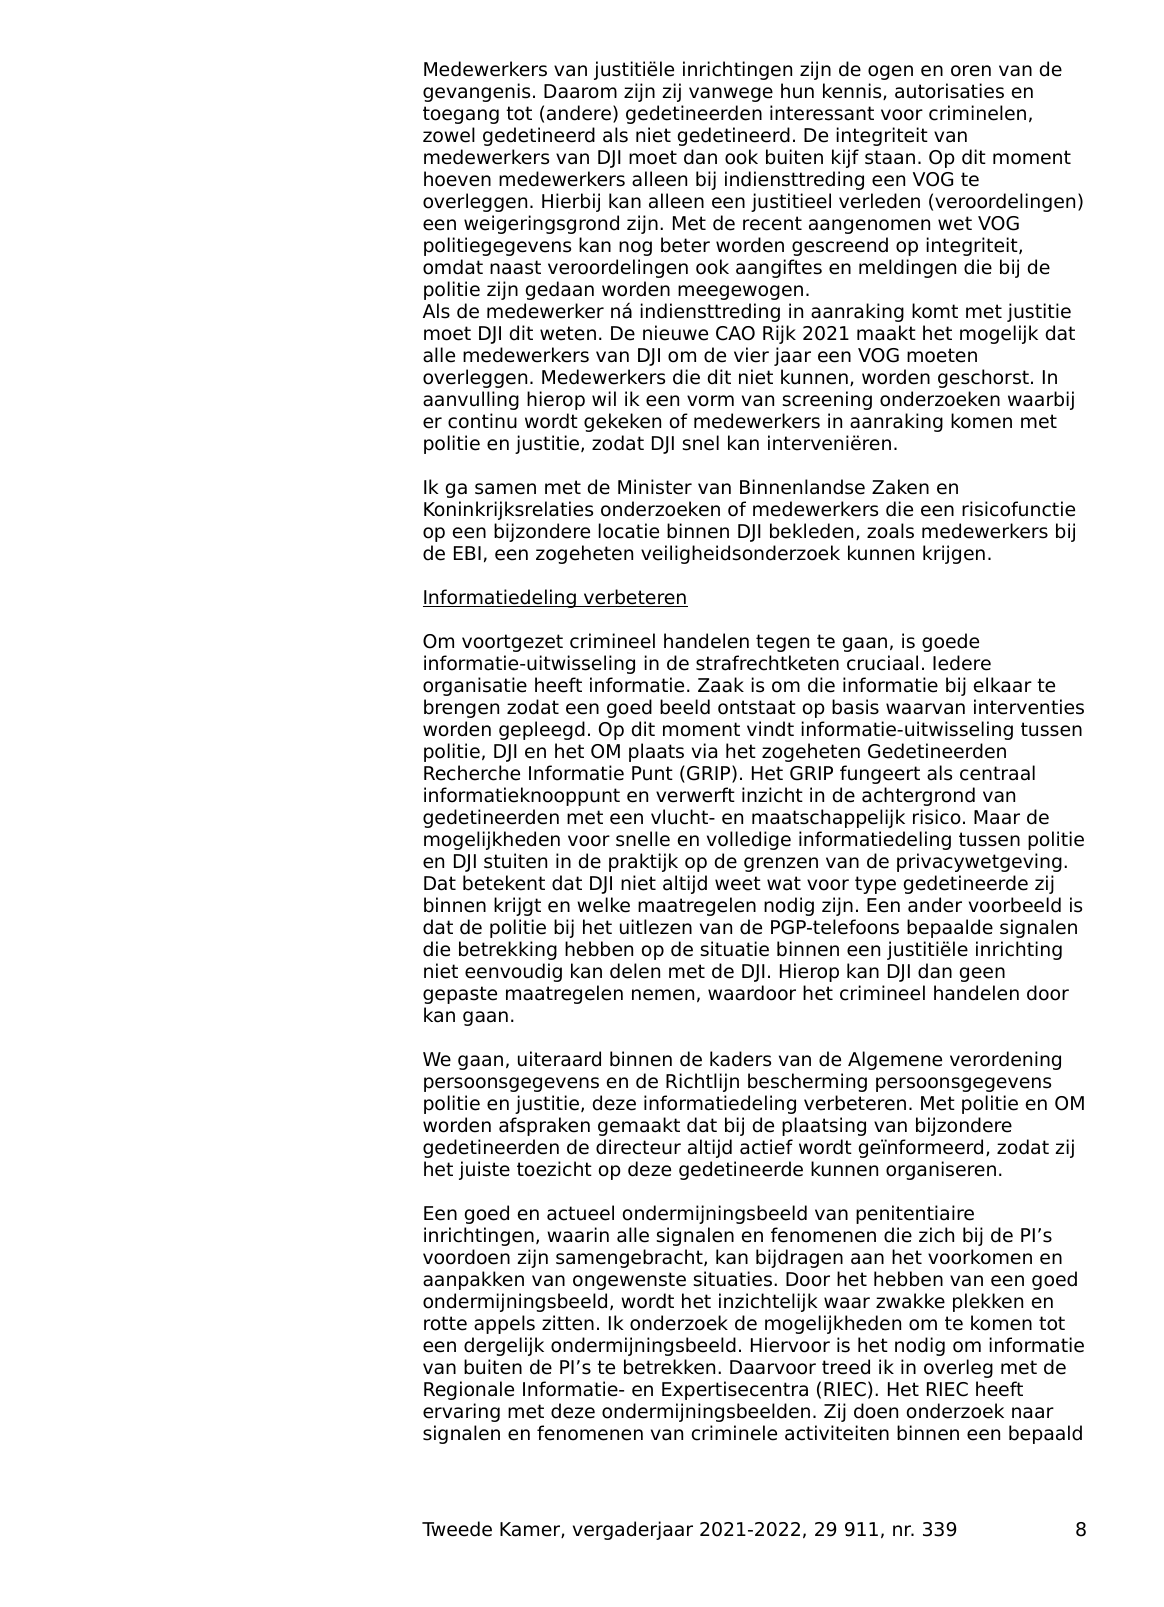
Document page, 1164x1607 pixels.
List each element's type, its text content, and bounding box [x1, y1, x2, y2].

text Ik ga samen met de Minister van Binnenlandse Zaken en Koninkrijksrelaties onderzoeken of medewerkers die een risicofunctie op een bijzondere locatie binnen DJI bekleden, zoals medewerkers bij de EBI, een zogeheten veiligheidsonderzoek kunnen krijgen. [422, 477, 1087, 565]
subtitle Informatiedeling verbeteren [422, 587, 1087, 609]
text Als de medewerker ná indiensttreding in aanraking komt met justitie moet DJI dit weten. De nieuwe CAO Rijk 2021 maakt het mogelijk dat alle medewerkers van DJI om de vier jaar een VOG moeten overleggen. Medewerkers die dit niet kunnen, worden geschorst. In aanvulling hierop wil ik een vorm van screening onderzoeken waarbij er continu wordt gekeken of medewerkers in aanraking komen met politie en justitie, zodat DJI snel kan interveniëren. [422, 301, 1087, 455]
text Om voortgezet crimineel handelen tegen te gaan, is goede informatie-uitwisseling in de strafrechtketen cruciaal. Iedere organisatie heeft informatie. Zaak is om die informatie bij elkaar te brengen zodat een goed beeld ontstaat op basis waarvan interventies worden gepleegd. Op dit moment vindt informatie-uitwisseling tussen politie, DJI en het OM plaats via het zogeheten Gedetineerden Recherche Informatie Punt (GRIP). Het GRIP fungeert als centraal informatieknooppunt en verwerft inzicht in de achtergrond van gedetineerden met een vlucht- en maatschappelijk risico. Maar de mogelijkheden voor snelle en volledige informatiedeling tussen politie en DJI stuiten in de praktijk op de grenzen van de privacywetgeving. Dat betekent dat DJI niet altijd weet wat voor type gedetineerde zij binnen krijgt en welke maatregelen nodig zijn. Een ander voorbeeld is dat de politie bij het uitlezen van de PGP-telefoons bepaalde signalen die betrekking hebben op de situatie binnen een justitiële inrichting niet eenvoudig kan delen met de DJI. Hierop kan DJI dan geen gepaste maatregelen nemen, waardoor het crimineel handelen door kan gaan. [422, 631, 1087, 1027]
text Medewerkers van justitiële inrichtingen zijn de ogen en oren van de gevangenis. Daarom zijn zij vanwege hun kennis, autorisaties en toegang tot (andere) gedetineerden interessant voor criminelen, zowel gedetineerd als niet gedetineerd. De integriteit van medewerkers van DJI moet dan ook buiten kijf staan. Op dit moment hoeven medewerkers alleen bij indiensttreding een VOG te overleggen. Hierbij kan alleen een justitieel verleden (veroordelingen) een weigeringsgrond zijn. Met de recent aangenomen wet VOG politiegegevens kan nog beter worden gescreend op integriteit, omdat naast veroordelingen ook aangiftes en meldingen die bij de politie zijn gedaan worden meegewogen. [422, 59, 1087, 301]
text Een goed en actueel ondermijningsbeeld van penitentiaire inrichtingen, waarin alle signalen en fenomenen die zich bij de PI’s voordoen zijn samengebracht, kan bijdragen aan het voorkomen en aanpakken van ongewenste situaties. Door het hebben van een goed ondermijningsbeeld, wordt het inzichtelijk waar zwakke plekken en rotte appels zitten. Ik onderzoek de mogelijkheden om te komen tot een dergelijk ondermijningsbeeld. Hiervoor is het nodig om informatie van buiten de PI’s te betrekken. Daarvoor treed ik in overleg met de Regionale Informatie- en Expertisecentra (RIEC). Het RIEC heeft ervaring met deze ondermijningsbeelden. Zij doen onderzoek naar signalen en fenomenen van criminele activiteiten binnen een bepaald [422, 1203, 1087, 1445]
text We gaan, uiteraard binnen de kaders van de Algemene verordening persoonsgegevens en de Richtlijn bescherming persoonsgegevens politie en justitie, deze informatiedeling verbeteren. Met politie en OM worden afspraken gemaakt dat bij de plaatsing van bijzondere gedetineerden de directeur altijd actief wordt geïnformeerd, zodat zij het juiste toezicht op deze gedetineerde kunnen organiseren. [422, 1049, 1087, 1181]
